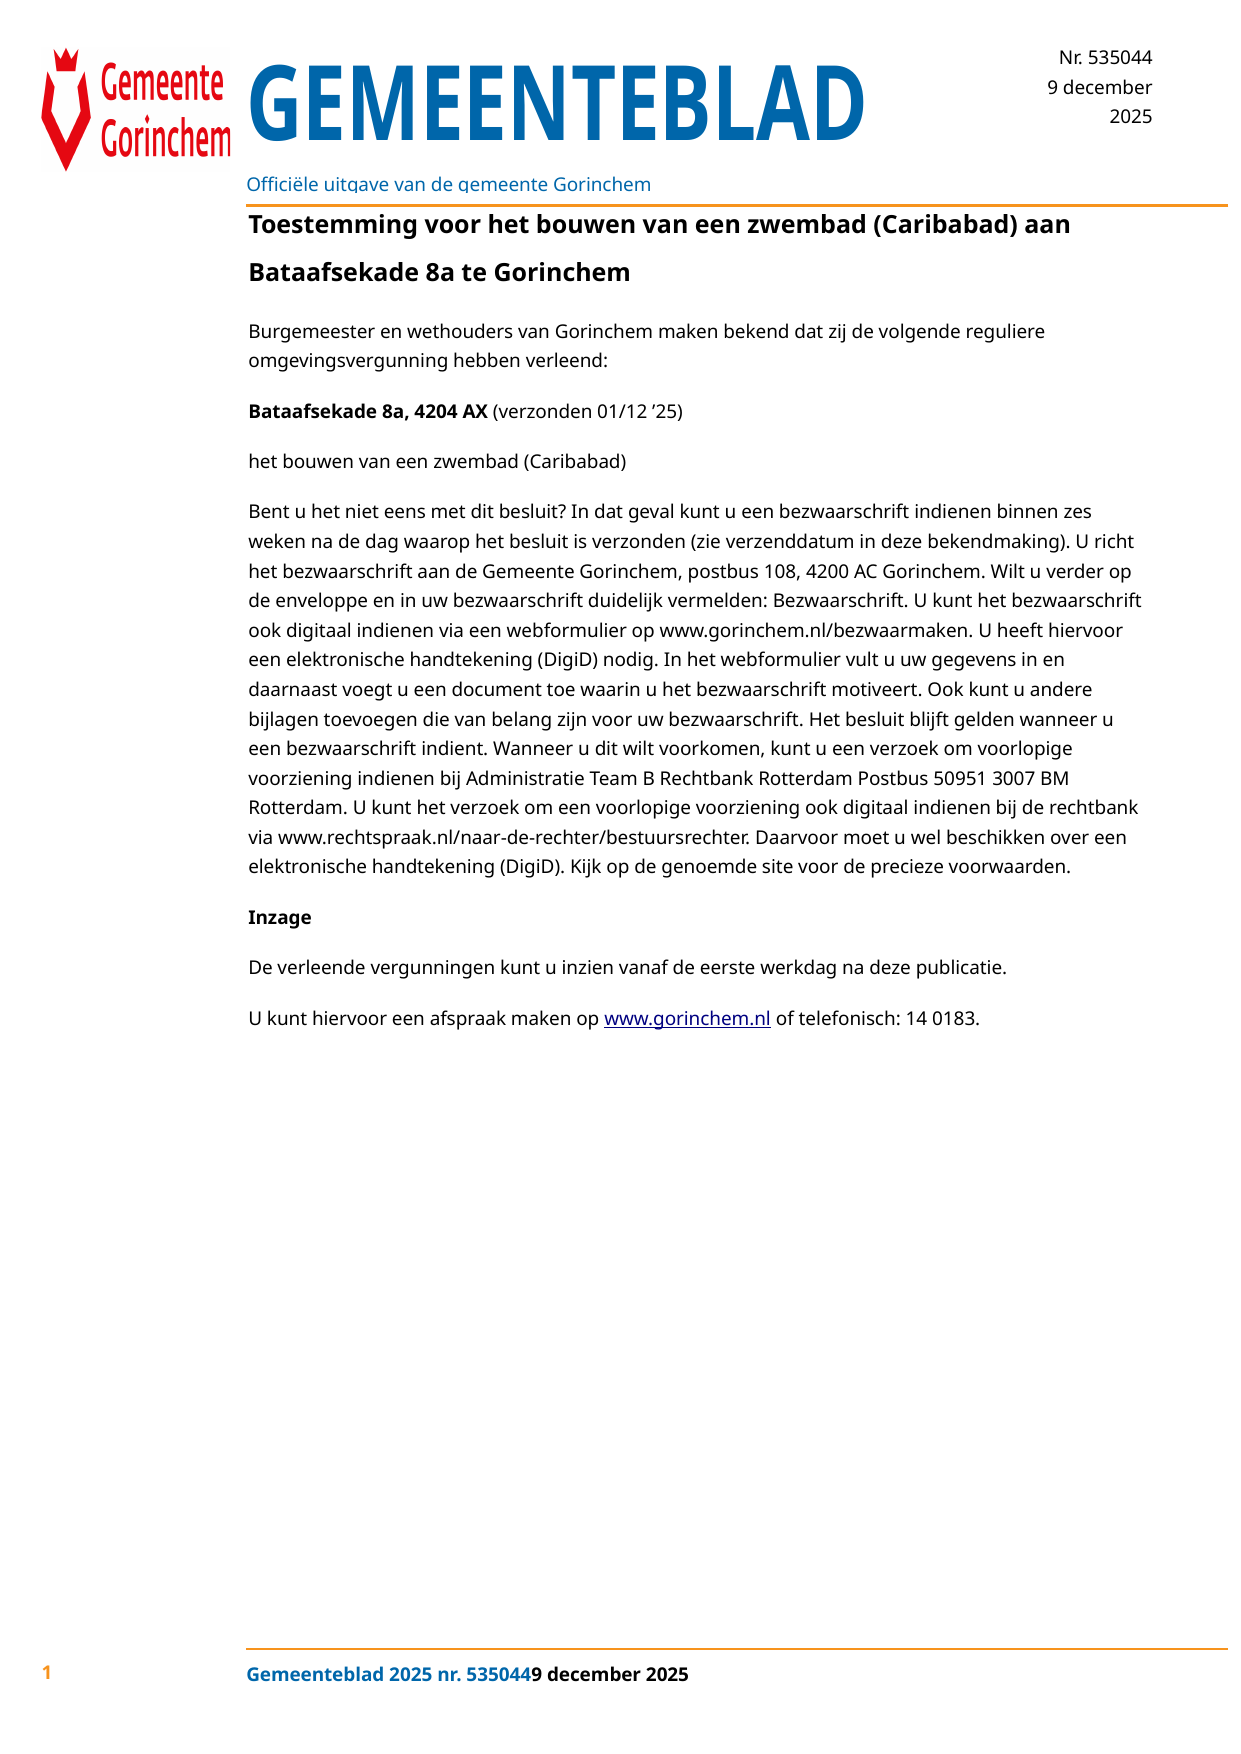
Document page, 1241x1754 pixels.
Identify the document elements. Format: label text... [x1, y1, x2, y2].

text Bent u het niet eens met dit besluit? In dat geval kunt u een bezwaarschrift indienen binnen zes weken na de dag waarop het besluit is verzonden (zie verzenddatum in deze bekendmaking). U richt het bezwaarschrift aan de Gemeente Gorinchem, postbus 108, 4200 AC Gorinchem. Wilt u verder op de enveloppe en in uw bezwaarschrift duidelijk vermelden: Bezwaarschrift. U kunt het bezwaarschrift ook digitaal indienen via een webformulier op www.gorinchem.nl/bezwaarmaken. U heeft hiervoor een elektronische handtekening (DigiD) nodig. In het webformulier vult u uw gegevens in en daarnaast voegt u een document toe waarin u het bezwaarschrift motiveert. Ook kunt u andere bijlagen toevoegen die van belang zijn voor uw bezwaarschrift. Het besluit blijft gelden wanneer u een bezwaarschrift indient. Wanneer u dit wilt voorkomen, kunt u een verzoek om voorlopige voorziening indienen bij Administratie Team B Rechtbank Rotterdam Postbus 50951 3007 BM Rotterdam. U kunt het verzoek om een voorlopige voorziening ook digitaal indienen bij de rechtbank via www.rechtspraak.nl/naar-de-rechter/bestuursrechter. Daarvoor moet u wel beschikken over een elektronische handtekening (DigiD). Kijk op de genoemde site voor de precieze voorwaarden. [248, 499, 1152, 879]
picture [41, 47, 231, 172]
text het bouwen van een zwembad (Caribabad) [248, 448, 1152, 474]
text U kunt hiervoor een afspraak maken op www.gorinchem.nl of telefonisch: 14 0183. [248, 1005, 1152, 1031]
text De verleende vergunningen kunt u inzien vanaf de eerste werkdag na deze publicatie. [248, 954, 1152, 980]
text Burgemeester en wethouders van Gorinchem maken bekend dat zij de volgende reguliere omgevingsvergunning hebben verleend: [248, 318, 1152, 373]
text Inzage [248, 904, 1152, 930]
text Toestemming voor het bouwen van een zwembad (Caribabad) aan Bataafsekade 8a te Gorinchem [248, 207, 1152, 288]
text Bataafsekade 8a, 4204 AX (verzonden 01/12 ’25) [248, 398, 1152, 424]
